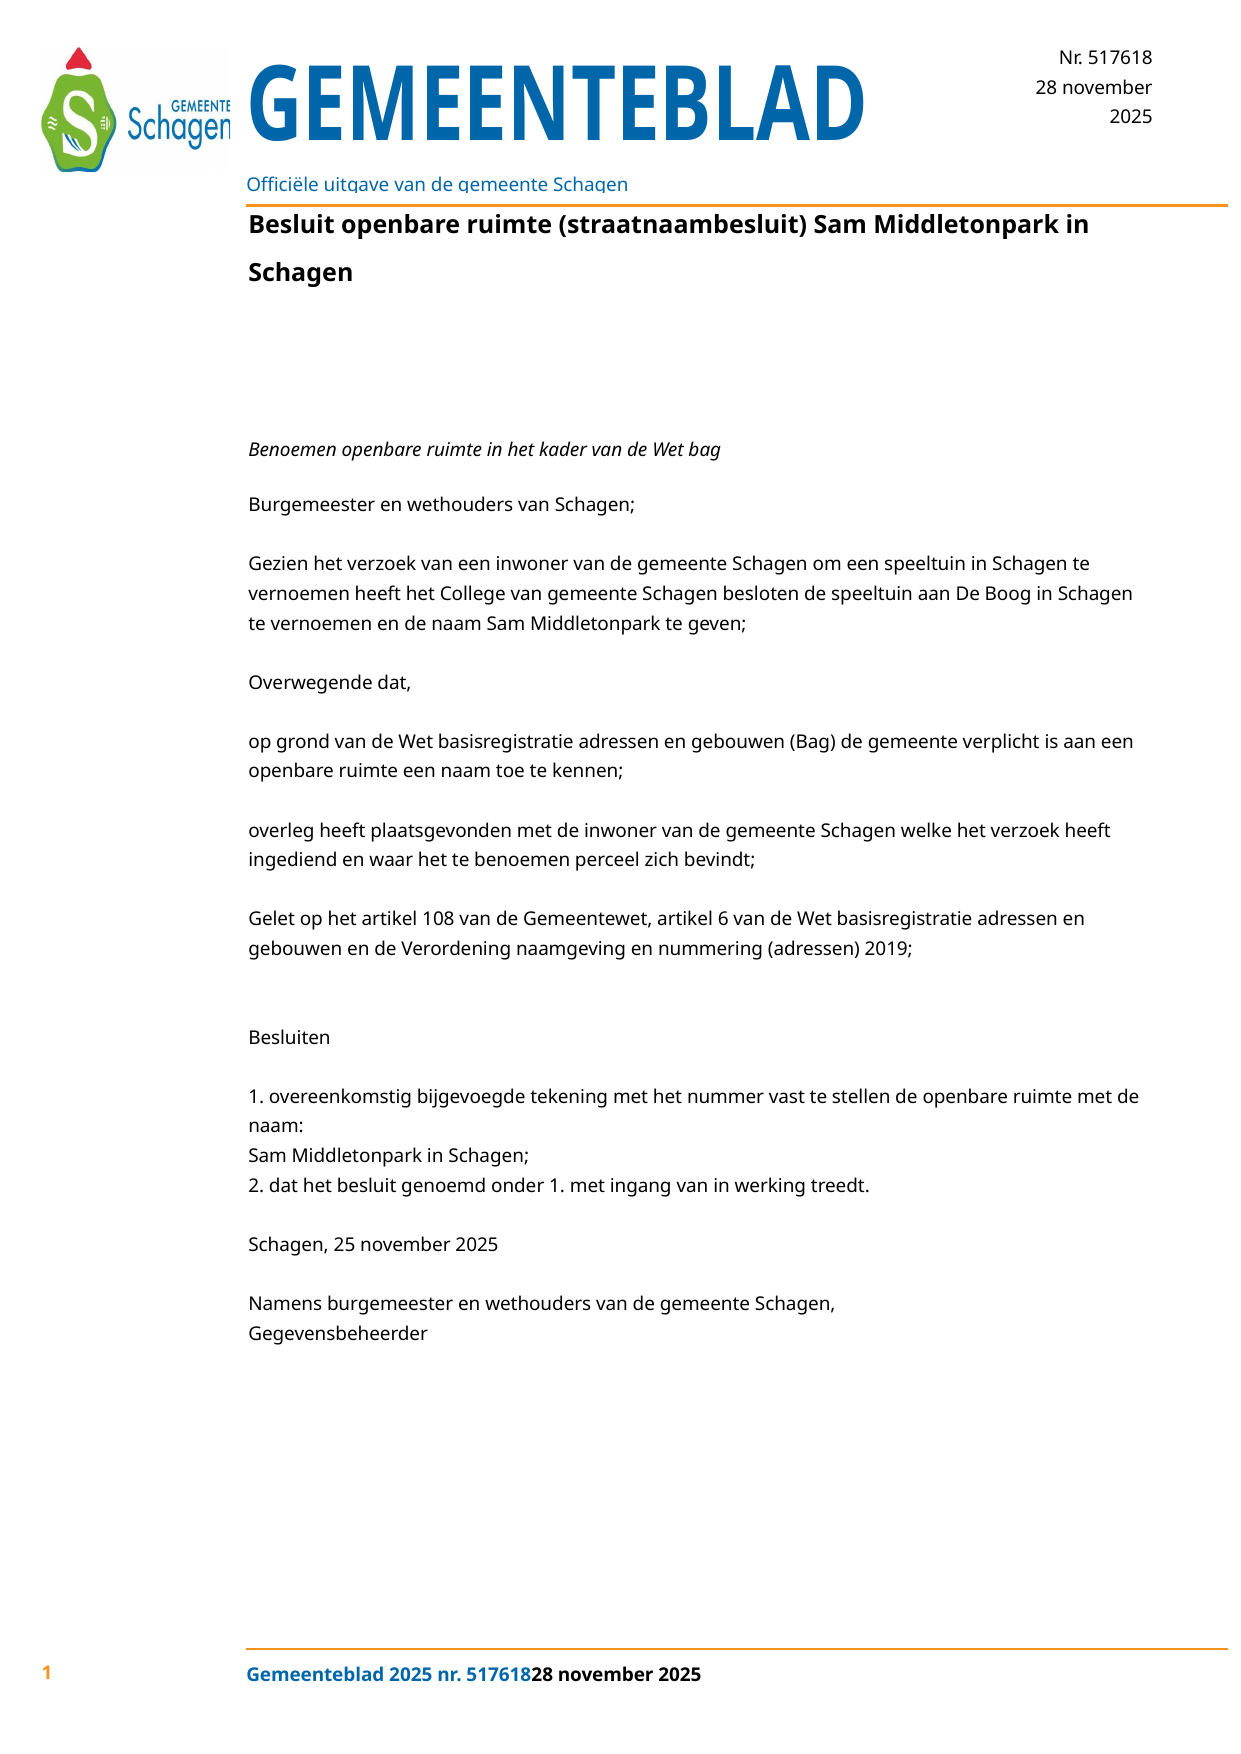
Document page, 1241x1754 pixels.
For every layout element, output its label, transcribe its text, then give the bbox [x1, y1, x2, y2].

text op grond van de Wet basisregistratie adressen en gebouwen (Bag) de gemeente verplicht is aan een openbare ruimte een naam toe te kennen; [248, 728, 1152, 783]
text Gezien het verzoek van een inwoner van de gemeente Schagen om een speeltuin in Schagen te vernoemen heeft het College van gemeente Schagen besloten de speeltuin aan De Boog in Schagen te vernoemen en de naam Sam Middletonpark te geven; [248, 551, 1152, 635]
picture [41, 47, 231, 172]
text overleg heeft plaatsgevonden met de inwoner van de gemeente Schagen welke het verzoek heeft ingediend en waar het te benoemen perceel zich bevindt; [248, 817, 1152, 872]
text Sam Middletonpark in Schagen; [248, 1142, 1152, 1168]
text Overwegende dat, [248, 669, 1152, 694]
text 2. dat het besluit genoemd onder 1. met ingang van in werking treedt. [248, 1172, 1152, 1197]
text Besluit openbare ruimte (straatnaambesluit) Sam Middletonpark in Schagen [248, 207, 1152, 288]
text Besluiten [248, 1024, 1152, 1049]
text Benoemen openbare ruimte in het kader van de Wet bag [248, 436, 1152, 462]
text Gegevensbeheerder [248, 1320, 1152, 1345]
text 1. overeenkomstig bijgevoegde tekening met het nummer vast te stellen de openbare ruimte met de naam: [248, 1083, 1152, 1138]
text Burgemeester en wethouders van Schagen; [248, 491, 1152, 517]
text Namens burgemeester en wethouders van de gemeente Schagen, [248, 1290, 1152, 1316]
text Schagen, 25 november 2025 [248, 1231, 1152, 1257]
text Gelet op het artikel 108 van de Gemeentewet, artikel 6 van de Wet basisregistratie adressen en gebouwen en de Verordening naamgeving en nummering (adressen) 2019; [248, 906, 1152, 961]
